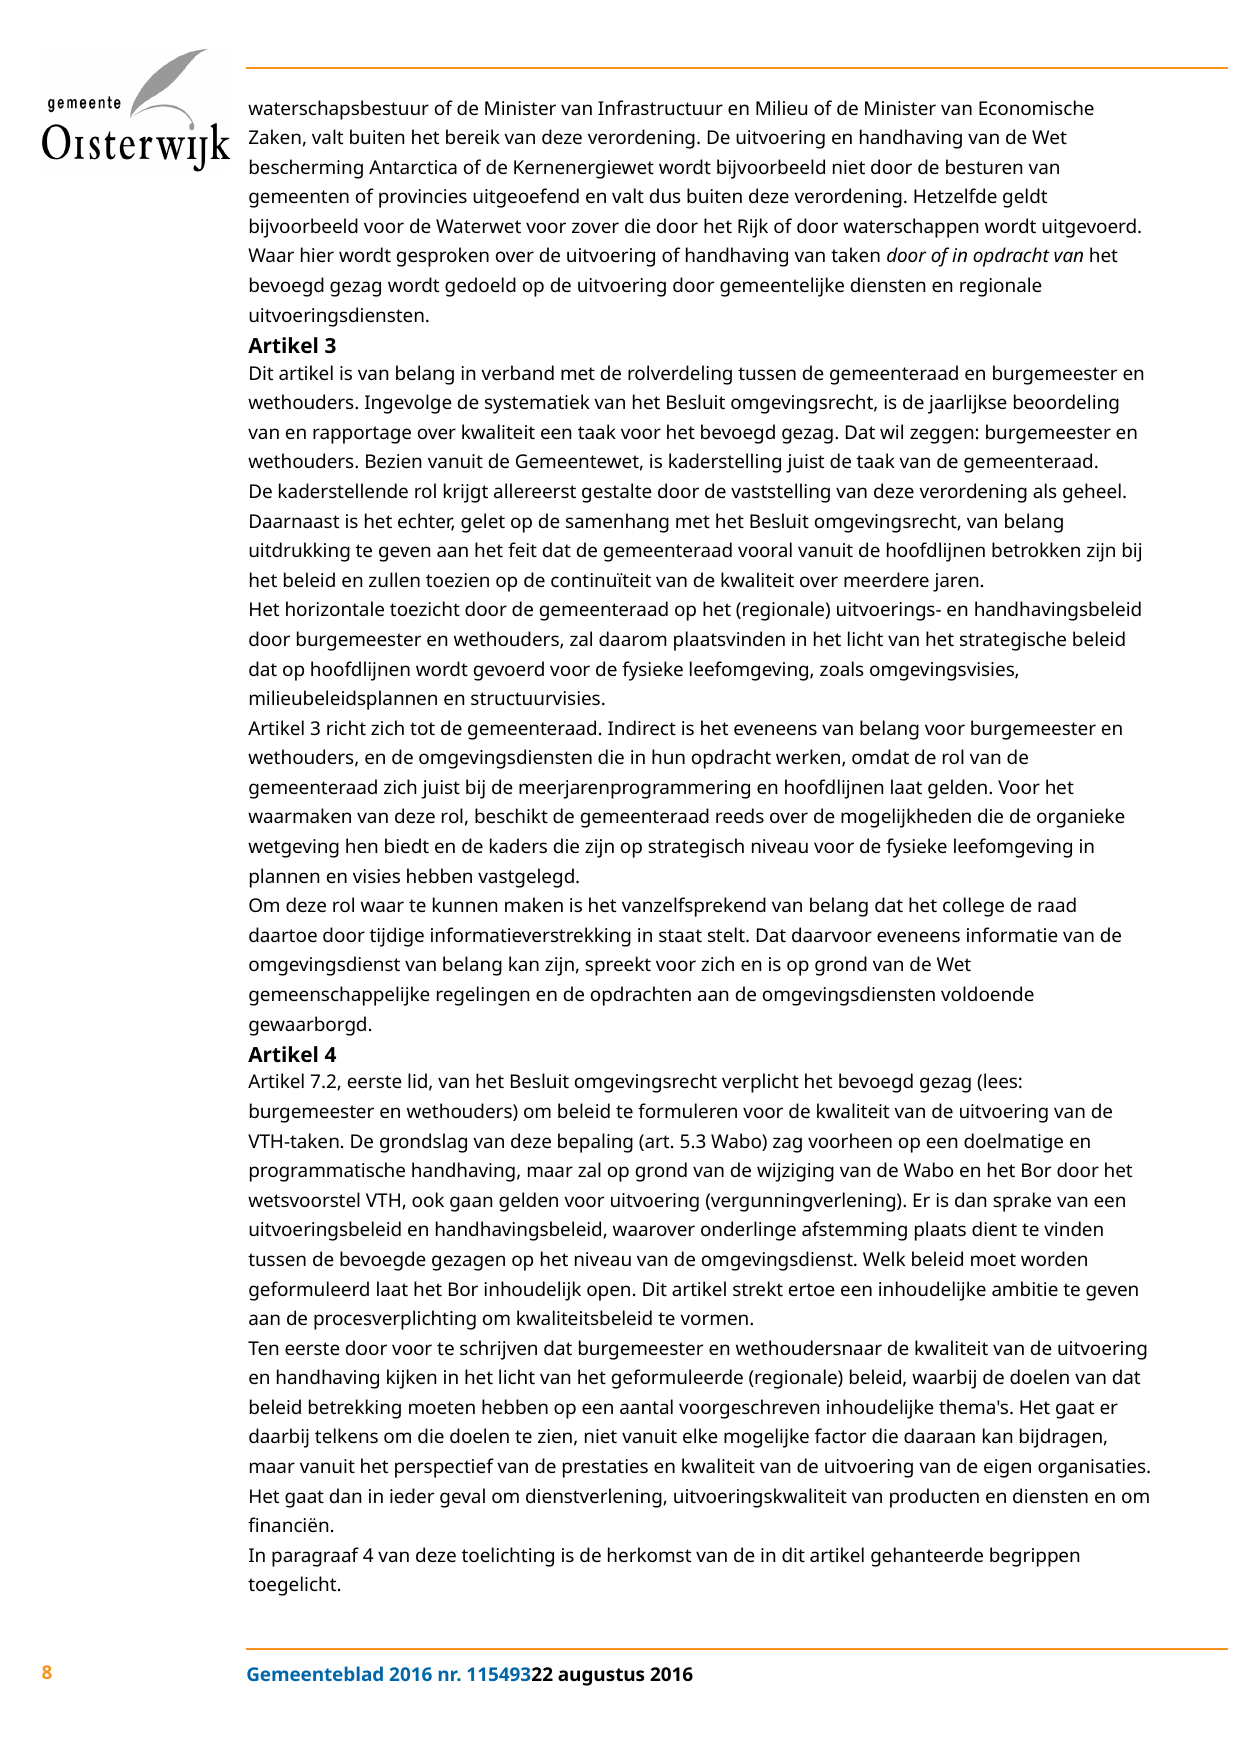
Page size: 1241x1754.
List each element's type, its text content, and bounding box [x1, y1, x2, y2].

text In paragraaf 4 van deze toelichting is de herkomst van de in dit artikel gehanteerde begrippen toegelicht. [248, 1542, 1152, 1597]
text De kaderstellende rol krijgt allereerst gestalte door de vaststelling van deze verordening als geheel. Daarnaast is het echter, gelet op de samenhang met het Besluit omgevingsrecht, van belang uitdrukking te geven aan het feit dat de gemeenteraad vooral vanuit de hoofdlijnen betrokken zijn bij het beleid en zullen toezien op de continuïteit van de kwaliteit over meerdere jaren. [248, 478, 1152, 593]
text Artikel 3 [248, 331, 1152, 360]
picture [41, 47, 231, 172]
text Om deze rol waar te kunnen maken is het vanzelfsprekend van belang dat het college de raad daartoe door tijdige informatieverstrekking in staat stelt. Dat daarvoor eveneens informatie van de omgevingsdienst van belang kan zijn, spreekt voor zich en is op grond van de Wet gemeenschappelijke regelingen en de opdrachten aan de omgevingsdiensten voldoende gewaarborgd. [248, 892, 1152, 1036]
text Dit artikel is van belang in verband met de rolverdeling tussen de gemeenteraad en burgemeester en wethouders. Ingevolge de systematiek van het Besluit omgevingsrecht, is de jaarlijkse beoordeling van en rapportage over kwaliteit een taak voor het bevoegd gezag. Dat wil zeggen: burgemeester en wethouders. Bezien vanuit de Gemeentewet, is kaderstelling juist de taak van de gemeenteraad. [248, 360, 1152, 474]
text Het horizontale toezicht door de gemeenteraad op het (regionale) uitvoerings- en handhavingsbeleid door burgemeester en wethouders, zal daarom plaatsvinden in het licht van het strategische beleid dat op hoofdlijnen wordt gevoerd voor de fysieke leefomgeving, zoals omgevingsvisies, milieubeleidsplannen en structuurvisies. [248, 597, 1152, 711]
text Artikel 3 richt zich tot de gemeenteraad. Indirect is het eveneens van belang voor burgemeester en wethouders, en de omgevingsdiensten die in hun opdracht werken, omdat de rol van de gemeenteraad zich juist bij de meerjarenprogrammering en hoofdlijnen laat gelden. Voor het waarmaken van deze rol, beschikt de gemeenteraad reeds over de mogelijkheden die de organieke wetgeving hen biedt en de kaders die zijn op strategisch niveau voor de fysieke leefomgeving in plannen en visies hebben vastgelegd. [248, 715, 1152, 888]
text Artikel 7.2, eerste lid, van het Besluit omgevingsrecht verplicht het bevoegd gezag (lees: burgemeester en wethouders) om beleid te formuleren voor de kwaliteit van de uitvoering van de VTH-taken. De grondslag van deze bepaling (art. 5.3 Wabo) zag voorheen op een doelmatige en programmatische handhaving, maar zal op grond van de wijziging van de Wabo en het Bor door het wetsvoorstel VTH, ook gaan gelden voor uitvoering (vergunningverlening). Er is dan sprake van een uitvoeringsbeleid en handhavingsbeleid, waarover onderlinge afstemming plaats dient te vinden tussen de bevoegde gezagen op het niveau van de omgevingsdienst. Welk beleid moet worden geformuleerd laat het Bor inhoudelijk open. Dit artikel strekt ertoe een inhoudelijke ambitie te geven aan de procesverplichting om kwaliteitsbeleid te vormen. [248, 1069, 1152, 1331]
text waterschapsbestuur of de Minister van Infrastructuur en Milieu of de Minister van Economische Zaken, valt buiten het bereik van deze verordening. De uitvoering en handhaving van de Wet bescherming Antarctica of de Kernenergiewet wordt bijvoorbeeld niet door de besturen van gemeenten of provincies uitgeoefend en valt dus buiten deze verordening. Hetzelfde geldt bijvoorbeeld voor de Waterwet voor zover die door het Rijk of door waterschappen wordt uitgevoerd. Waar hier wordt gesproken over de uitvoering of handhaving van taken door of in opdracht van het bevoegd gezag wordt gedoeld op de uitvoering door gemeentelijke diensten en regionale uitvoeringsdiensten. [248, 95, 1152, 328]
text Ten eerste door voor te schrijven dat burgemeester en wethoudersnaar de kwaliteit van de uitvoering en handhaving kijken in het licht van het geformuleerde (regionale) beleid, waarbij de doelen van dat beleid betrekking moeten hebben op een aantal voorgeschreven inhoudelijke thema's. Het gaat er daarbij telkens om die doelen te zien, niet vanuit elke mogelijke factor die daaraan kan bijdragen, maar vanuit het perspectief van de prestaties en kwaliteit van de uitvoering van de eigen organisaties. Het gaat dan in ieder geval om dienstverlening, uitvoeringskwaliteit van producten en diensten en om financiën. [248, 1335, 1152, 1538]
text Artikel 4 [248, 1040, 1152, 1069]
